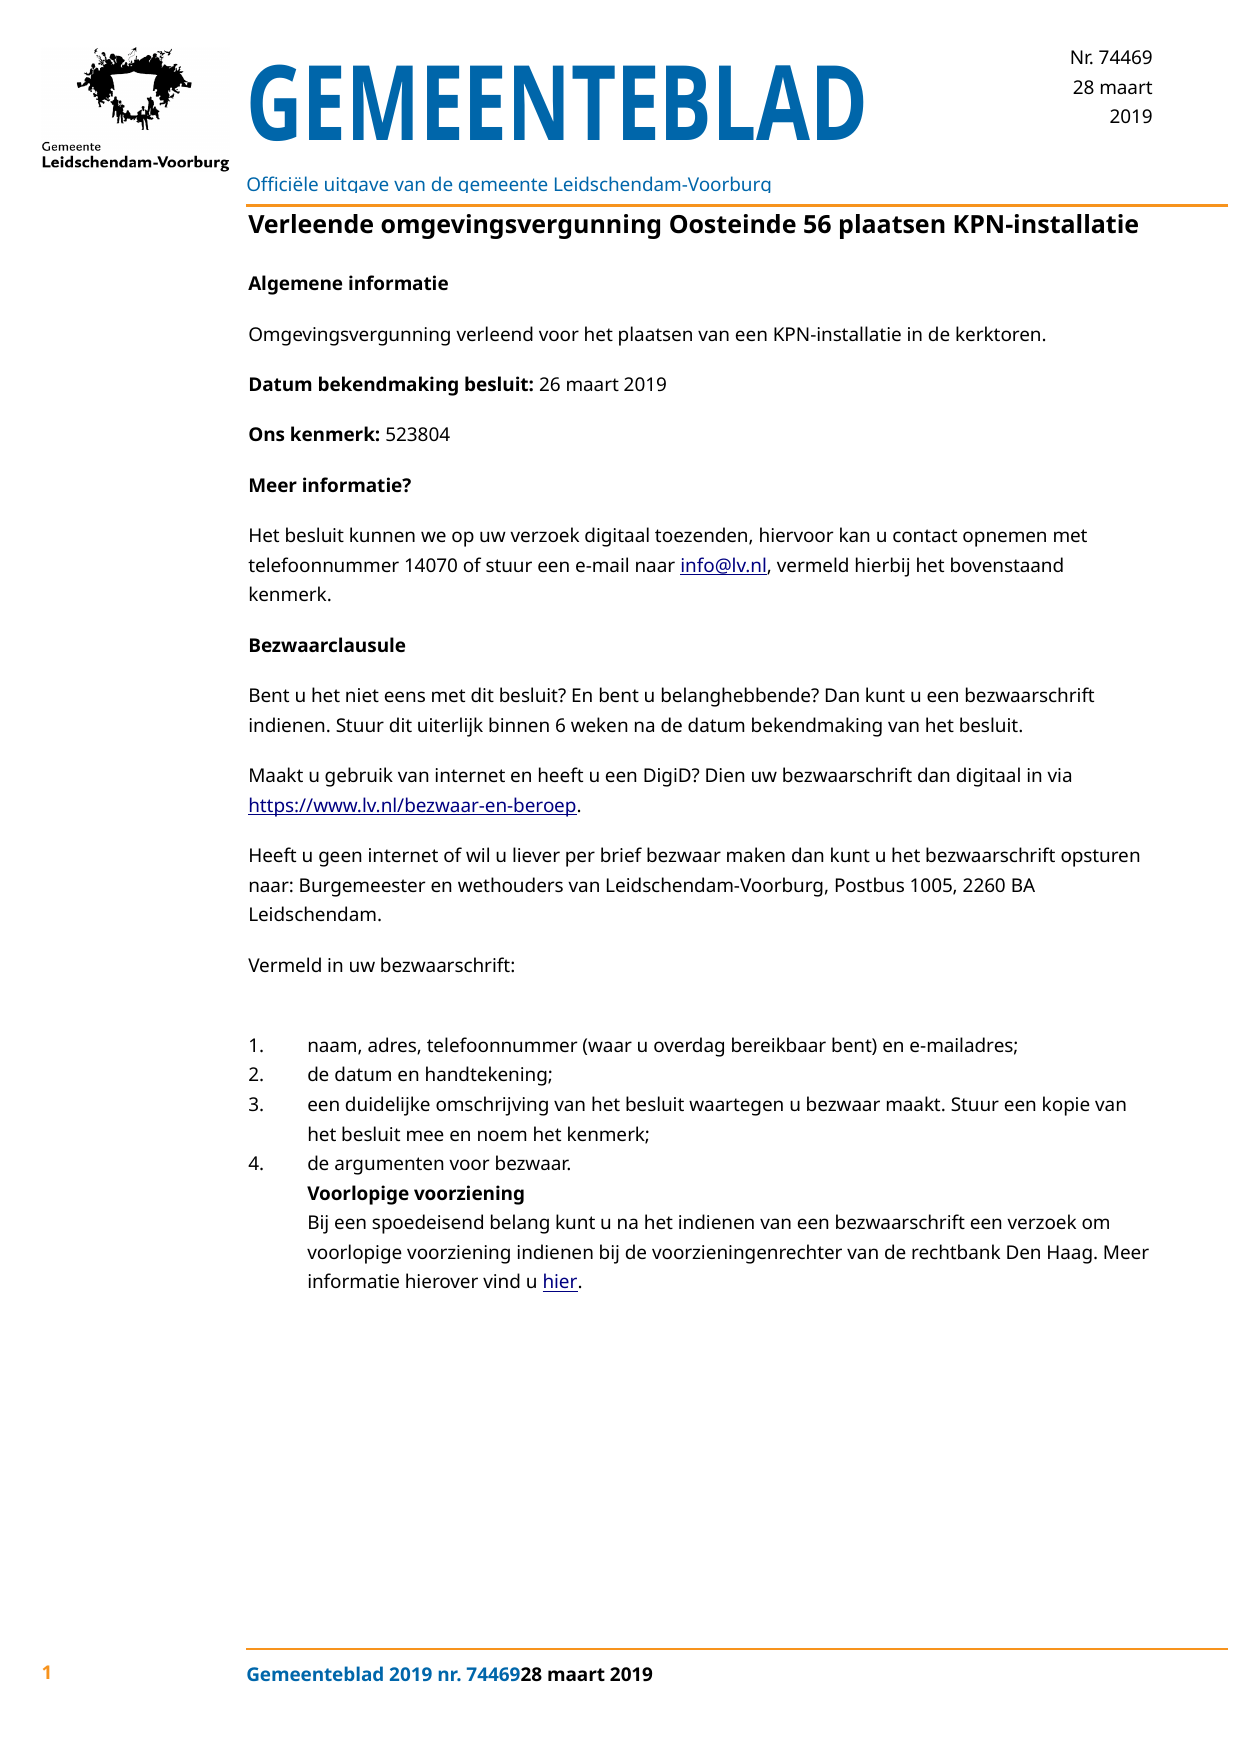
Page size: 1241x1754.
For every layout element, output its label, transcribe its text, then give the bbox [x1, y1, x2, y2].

text Vermeld in uw bezwaarschrift: [248, 952, 1152, 978]
picture [41, 47, 231, 172]
text Meer informatie? [248, 472, 1152, 498]
text Datum bekendmaking besluit: 26 maart 2019 [248, 371, 1152, 397]
text Maakt u gebruik van internet en heeft u een DigiD? Dien uw bezwaarschrift dan digitaal in via https://www.lv.nl/bezwaar-en-beroep. [248, 762, 1152, 818]
list de argumenten voor bezwaar. [248, 1150, 1152, 1176]
list de datum en handtekening; [248, 1062, 1152, 1087]
text Bezwaarclausule [248, 632, 1152, 658]
list een duidelijke omschrijving van het besluit waartegen u bezwaar maakt. Stuur een kopie van het besluit mee en noem het kenmerk; [248, 1091, 1152, 1146]
text Algemene informatie [248, 270, 1152, 296]
list naam, adres, telefoonnummer (waar u overdag bereikbaar bent) en e-mailadres; [248, 1032, 1152, 1058]
text Verleende omgevingsvergunning Oosteinde 56 plaatsen KPN-installatie [248, 207, 1152, 241]
text Ons kenmerk: 523804 [248, 422, 1152, 447]
text Bent u het niet eens met dit besluit? En bent u belanghebbende? Dan kunt u een bezwaarschrift indienen. Stuur dit uiterlijk binnen 6 weken na de datum bekendmaking van het besluit. [248, 682, 1152, 738]
text Het besluit kunnen we op uw verzoek digitaal toezenden, hiervoor kan u contact opnemen met telefoonnummer 14070 of stuur een e-mail naar info@lv.nl, vermeld hierbij het bovenstaand kenmerk. [248, 522, 1152, 607]
list Bij een spoedeisend belang kunt u na het indienen van een bezwaarschrift een verzoek om voorlopige voorziening indienen bij de voorzieningenrechter van de rechtbank Den Haag. Meer informatie hierover vind u hier. [248, 1209, 1152, 1294]
text Heeft u geen internet of wil u liever per brief bezwaar maken dan kunt u het bezwaarschrift opsturen naar: Burgemeester en wethouders van Leidschendam-Voorburg, Postbus 1005, 2260 BA Leidschendam. [248, 842, 1152, 927]
list Voorlopige voorziening [248, 1180, 1152, 1206]
text Omgevingsvergunning verleend voor het plaatsen van een KPN-installatie in de kerktoren. [248, 321, 1152, 346]
